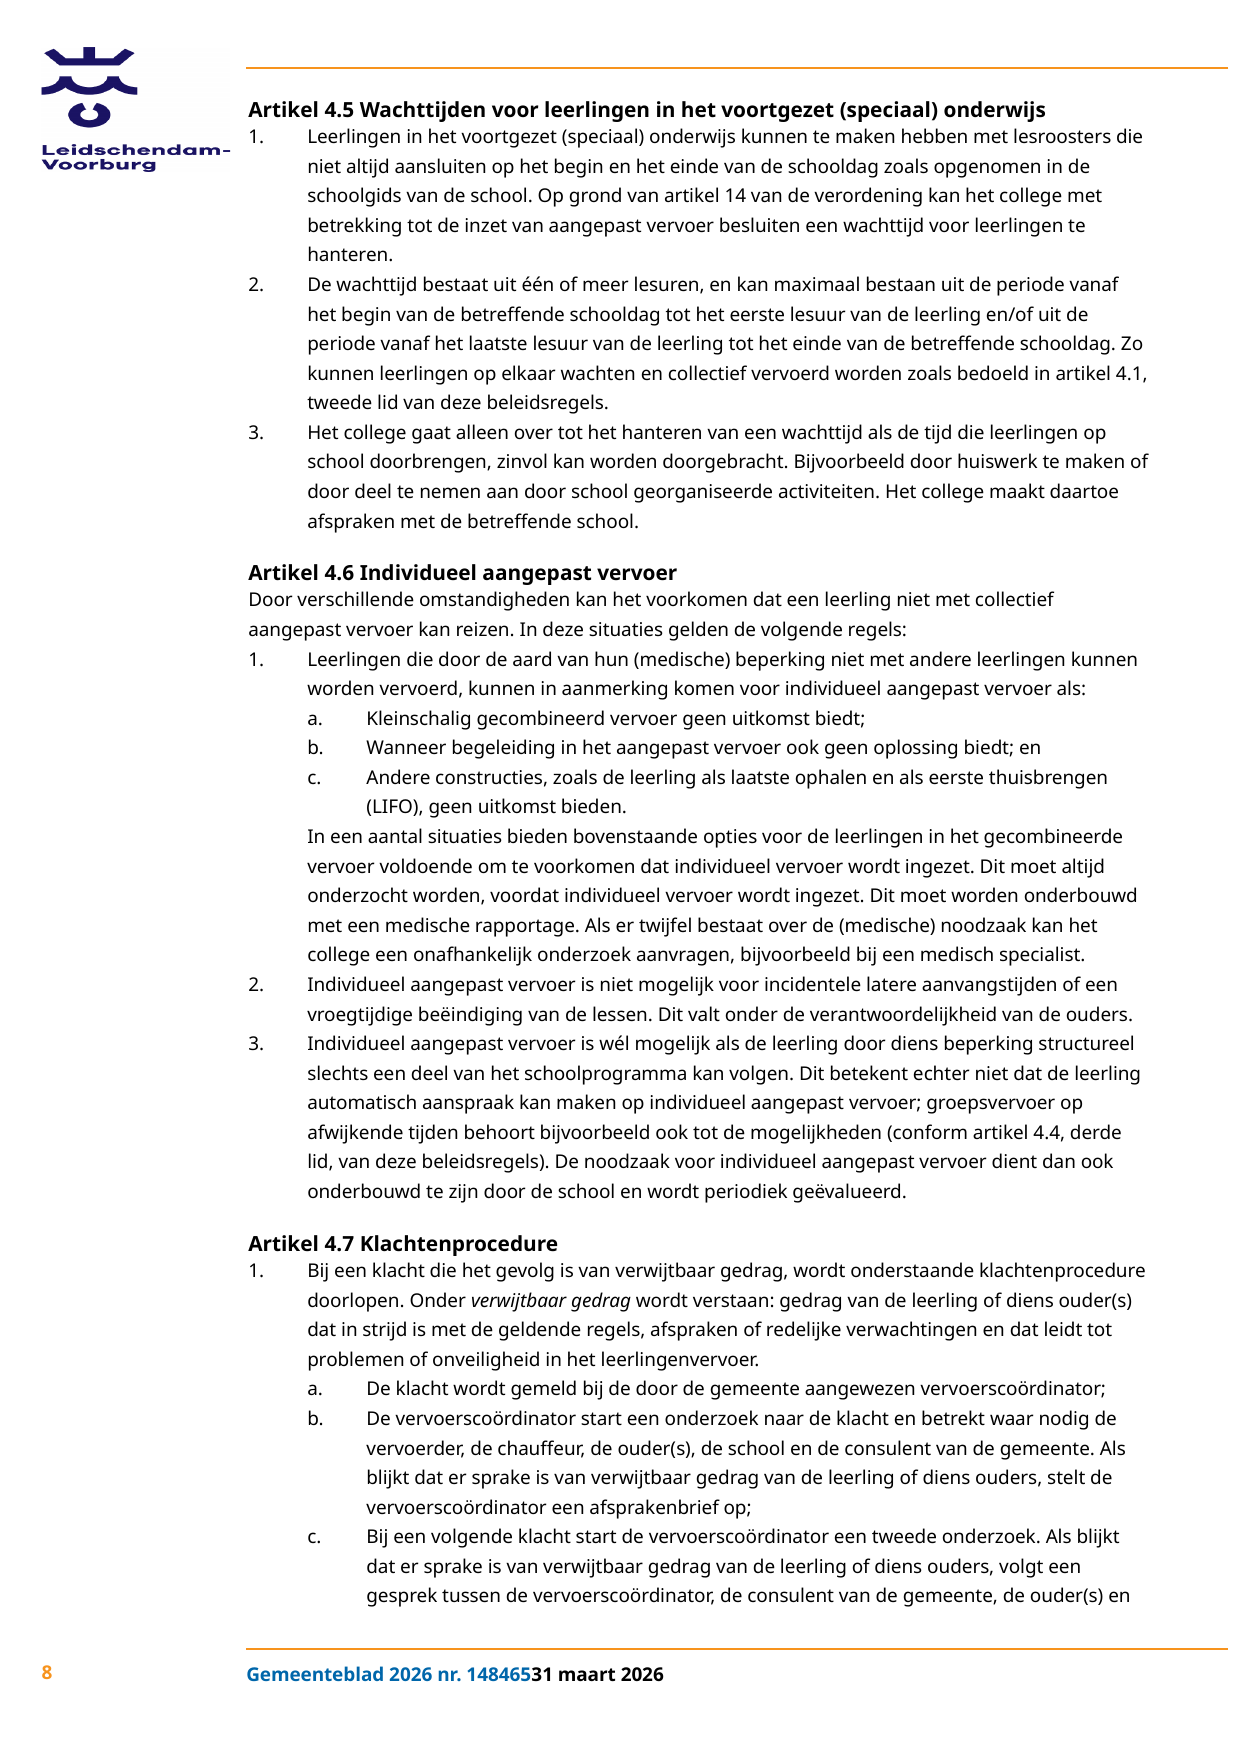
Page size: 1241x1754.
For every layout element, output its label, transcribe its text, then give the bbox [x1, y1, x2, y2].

list Bij een volgende klacht start de vervoerscoördinator een tweede onderzoek. Als blijkt dat er sprake is van verwijtbaar gedrag van de leerling of diens ouders, volgt een gesprek tussen de vervoerscoördinator, de consulent van de gemeente, de ouder(s) en [307, 1523, 1152, 1608]
text Door verschillende omstandigheden kan het voorkomen dat een leerling niet met collectief aangepast vervoer kan reizen. In deze situaties gelden de volgende regels: [248, 587, 1152, 642]
list De klacht wordt gemeld bij de door de gemeente aangewezen vervoerscoördinator; [307, 1376, 1152, 1401]
list Leerlingen die door de aard van hun (medische) beperking niet met andere leerlingen kunnen worden vervoerd, kunnen in aanmerking komen voor individueel aangepast vervoer als: [248, 646, 1152, 701]
list Het college gaat alleen over tot het hanteren van een wachttijd als de tijd die leerlingen op school doorbrengen, zinvol kan worden doorgebracht. Bijvoorbeeld door huiswerk te maken of door deel te nemen aan door school georganiseerde activiteiten. Het college maakt daartoe afspraken met de betreffende school. [248, 419, 1152, 533]
text Artikel 4.5 Wachttijden voor leerlingen in het voortgezet (speciaal) onderwijs [248, 95, 1152, 123]
list De vervoerscoördinator start een onderzoek naar de klacht en betrekt waar nodig de vervoerder, de chauffeur, de ouder(s), de school en de consulent van de gemeente. Als blijkt dat er sprake is van verwijtbaar gedrag van de leerling of diens ouders, stelt de vervoerscoördinator een afsprakenbrief op; [307, 1405, 1152, 1519]
list De wachttijd bestaat uit één of meer lesuren, en kan maximaal bestaan uit de periode vanaf het begin van de betreffende schooldag tot het eerste lesuur van de leerling en/of uit de periode vanaf het laatste lesuur van de leerling tot het einde van de betreffende schooldag. Zo kunnen leerlingen op elkaar wachten en collectief vervoerd worden zoals bedoeld in artikel 4.1, tweede lid van deze beleidsregels. [248, 271, 1152, 415]
list Bij een klacht die het gevolg is van verwijtbaar gedrag, wordt onderstaande klachtenprocedure doorlopen. Onder verwijtbaar gedrag wordt verstaan: gedrag van de leerling of diens ouder(s) dat in strijd is met de geldende regels, afspraken of redelijke verwachtingen en dat leidt tot problemen of onveiligheid in het leerlingenvervoer. [248, 1257, 1152, 1372]
text Artikel 4.6 Individueel aangepast vervoer [248, 558, 1152, 587]
list Wanneer begeleiding in het aangepast vervoer ook geen oplossing biedt; en [307, 734, 1152, 760]
list Andere constructies, zoals de leerling als laatste ophalen en als eerste thuisbrengen (LIFO), geen uitkomst bieden. [307, 764, 1152, 819]
text Artikel 4.7 Klachtenprocedure [248, 1229, 1152, 1257]
picture [41, 47, 231, 172]
list Kleinschalig gecombineerd vervoer geen uitkomst biedt; [307, 705, 1152, 731]
list In een aantal situaties bieden bovenstaande opties voor de leerlingen in het gecombineerde vervoer voldoende om te voorkomen dat individueel vervoer wordt ingezet. Dit moet altijd onderzocht worden, voordat individueel vervoer wordt ingezet. Dit moet worden onderbouwd met een medische rapportage. Als er twijfel bestaat over de (medische) noodzaak kan het college een onafhankelijk onderzoek aanvragen, bijvoorbeeld bij een medisch specialist. [248, 823, 1152, 967]
list Individueel aangepast vervoer is wél mogelijk als de leerling door diens beperking structureel slechts een deel van het schoolprogramma kan volgen. Dit betekent echter niet dat de leerling automatisch aanspraak kan maken op individueel aangepast vervoer; groepsvervoer op afwijkende tijden behoort bijvoorbeeld ook tot de mogelijkheden (conform artikel 4.4, derde lid, van deze beleidsregels). De noodzaak voor individueel aangepast vervoer dient dan ook onderbouwd te zijn door de school en wordt periodiek geëvalueerd. [248, 1030, 1152, 1204]
list Individueel aangepast vervoer is niet mogelijk voor incidentele latere aanvangstijden of een vroegtijdige beëindiging van de lessen. Dit valt onder de verantwoordelijkheid van de ouders. [248, 971, 1152, 1027]
list Leerlingen in het voortgezet (speciaal) onderwijs kunnen te maken hebben met lesroosters die niet altijd aansluiten op het begin en het einde van de schooldag zoals opgenomen in de schoolgids van de school. Op grond van artikel 14 van de verordening kan het college met betrekking tot de inzet van aangepast vervoer besluiten een wachttijd voor leerlingen te hanteren. [248, 123, 1152, 267]
